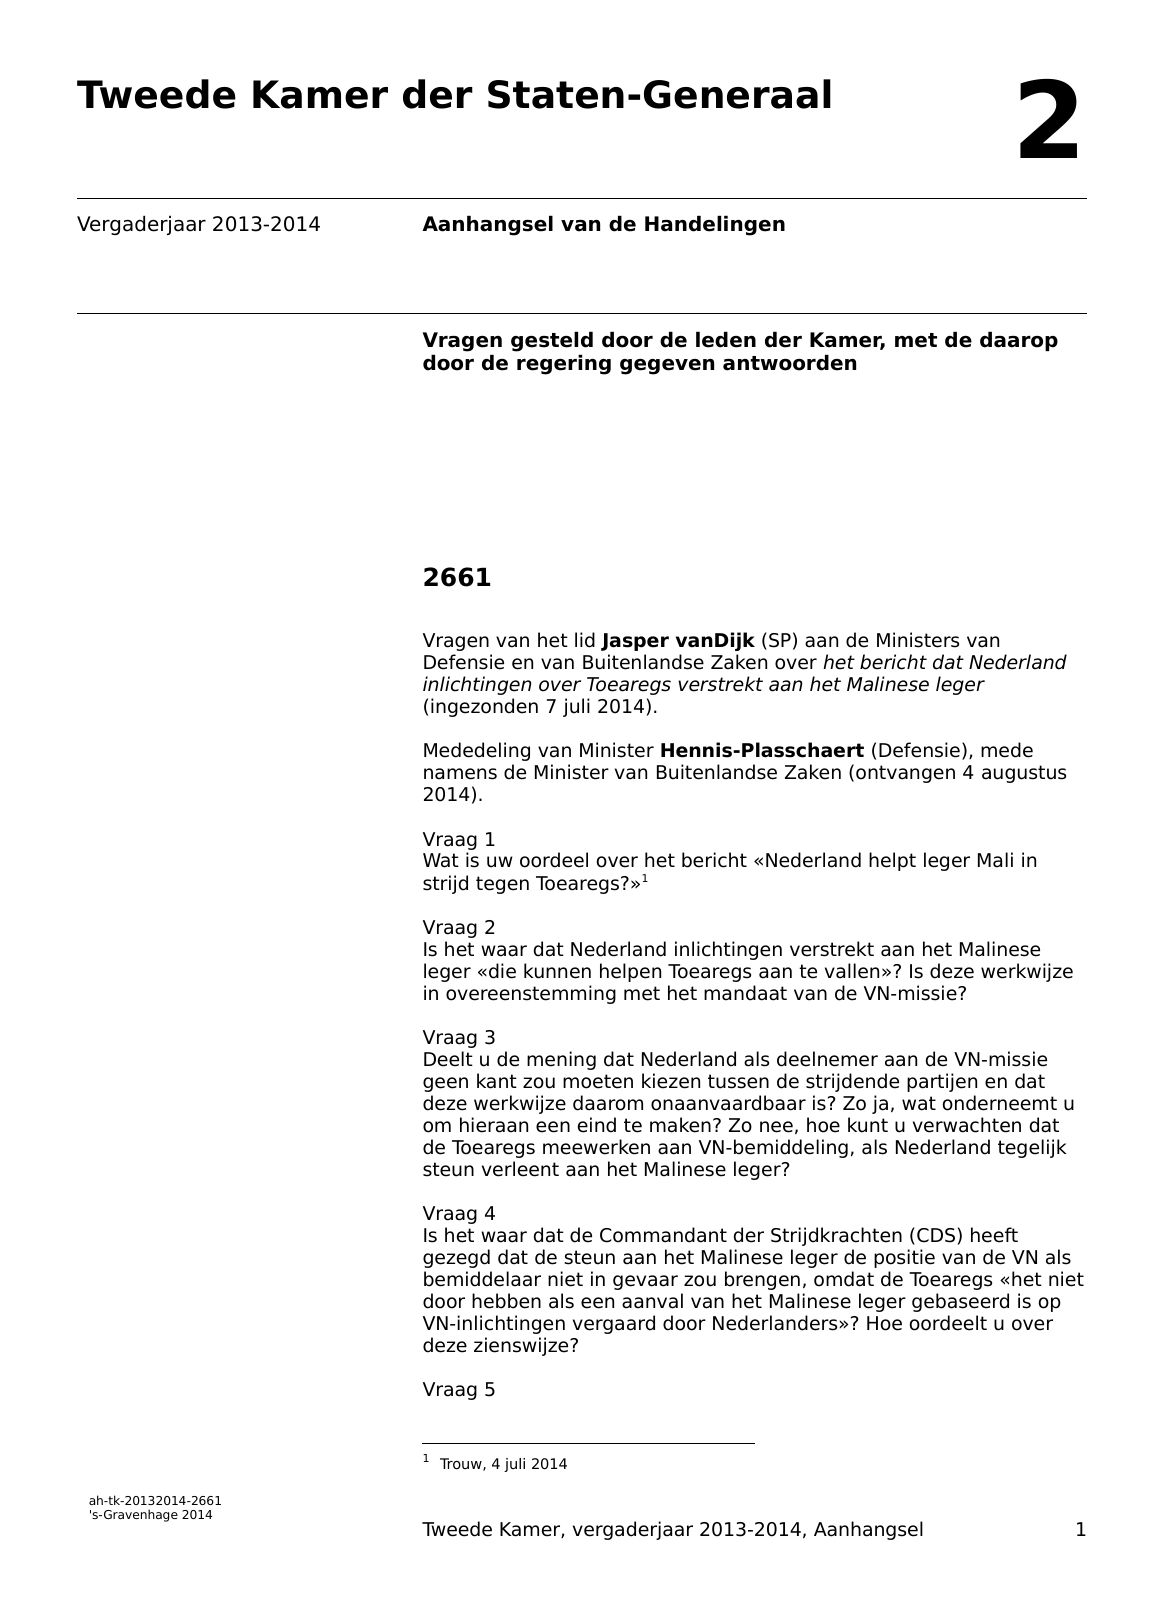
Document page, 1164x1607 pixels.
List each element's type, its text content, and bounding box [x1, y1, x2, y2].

table_cell Aanhangsel van de Handelingen [422, 199, 1087, 313]
text 2661 [422, 563, 1087, 592]
text Vragen van het lid Jasper vanDijk (SP) aan de Ministers van Defensie en van Buitenlandse Zaken over het bericht dat Nederland inlichtingen over Toearegs verstrekt aan het Malinese leger (ingezonden 7 juli 2014). [422, 630, 1087, 718]
text Mededeling van Minister Hennis-Plasschaert (Defensie), mede namens de Minister van Buitenlandse Zaken (ontvangen 4 augustus 2014). [422, 740, 1087, 806]
text Vraag 5 [422, 1379, 1087, 1401]
text Vraag 3 [422, 1027, 1087, 1049]
text 's-Gravenhage 2014 [88, 1508, 323, 1522]
text Wat is uw oordeel over het bericht «Nederland helpt leger Mali in strijd tegen Toearegs?» [422, 850, 1087, 894]
table_cell Vragen gesteld door de leden der Kamer, met de daarop door de regering gegeven antwoorden [422, 314, 1087, 375]
text Deelt u de mening dat Nederland als deelnemer aan de VN-missie geen kant zou moeten kiezen tussen de strijdende partijen en dat deze werkwijze daarom onaanvaardbaar is? Zo ja, wat onderneemt u om hieraan een eind te maken? Zo nee, hoe kunt u verwachten dat de Toearegs meewerken aan VN-bemiddeling, als Nederland tegelijk steun verleent aan het Malinese leger? [422, 1049, 1087, 1181]
text Vraag 4 [422, 1203, 1087, 1225]
table_cell [77, 314, 422, 375]
text Vraag 1 [422, 828, 1087, 850]
text Vraag 2 [422, 917, 1087, 938]
table_header Tweede Kamer der Staten-Generaal [77, 59, 886, 198]
table_header 2 [886, 59, 1087, 198]
table_cell Vergaderjaar 2013-2014 [77, 199, 422, 313]
text Trouw, 4 juli 2014 [422, 1452, 1087, 1474]
text Is het waar dat de Commandant der Strijdkrachten (CDS) heeft gezegd dat de steun aan het Malinese leger de positie van de VN als bemiddelaar niet in gevaar zou brengen, omdat de Toearegs «het niet door hebben als een aanval van het Malinese leger gebaseerd is op VN-inlichtingen vergaard door Nederlanders»? Hoe oordeelt u over deze zienswijze? [422, 1225, 1087, 1357]
text Is het waar dat Nederland inlichtingen verstrekt aan het Malinese leger «die kunnen helpen Toearegs aan te vallen»? Is deze werkwijze in overeenstemming met het mandaat van de VN-missie? [422, 938, 1087, 1004]
text ah-tk-20132014-2661 [88, 1494, 323, 1508]
